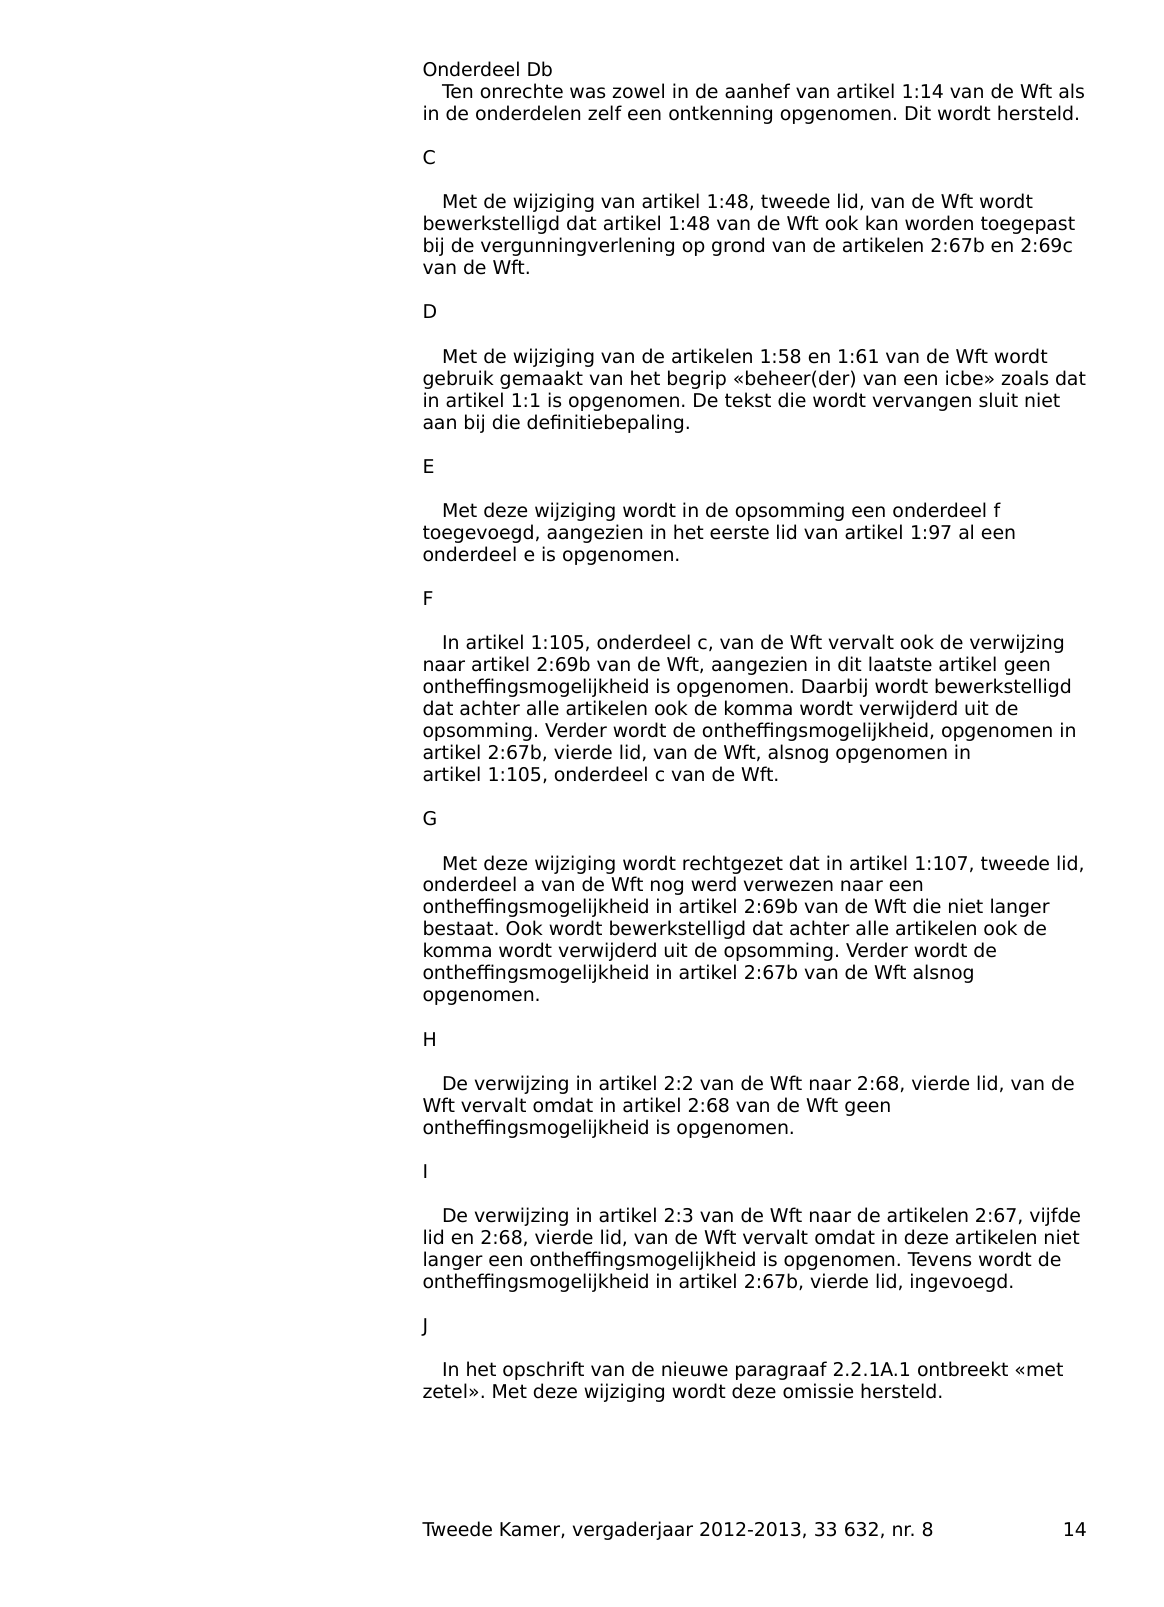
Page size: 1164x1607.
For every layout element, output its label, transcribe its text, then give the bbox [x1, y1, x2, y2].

subtitle F [422, 588, 1087, 610]
subtitle E [422, 456, 1087, 478]
text De verwijzing in artikel 2:2 van de Wft naar 2:68, vierde lid, van de Wft vervalt omdat in artikel 2:68 van de Wft geen ontheffingsmogelijkheid is opgenomen. [422, 1073, 1087, 1138]
text Met deze wijziging wordt in de opsomming een onderdeel f toegevoegd, aangezien in het eerste lid van artikel 1:97 al een onderdeel e is opgenomen. [422, 500, 1087, 566]
text De verwijzing in artikel 2:3 van de Wft naar de artikelen 2:67, vijfde lid en 2:68, vierde lid, van de Wft vervalt omdat in deze artikelen niet langer een ontheffingsmogelijkheid is opgenomen. Tevens wordt de ontheffingsmogelijkheid in artikel 2:67b, vierde lid, ingevoegd. [422, 1205, 1087, 1293]
text In het opschrift van de nieuwe paragraaf 2.2.1A.1 ontbreekt «met zetel». Met deze wijziging wordt deze omissie hersteld. [422, 1359, 1087, 1403]
subtitle H [422, 1028, 1087, 1050]
subtitle I [422, 1161, 1087, 1183]
subtitle C [422, 147, 1087, 169]
subtitle Onderdeel Db [422, 59, 1087, 81]
text In artikel 1:105, onderdeel c, van de Wft vervalt ook de verwijzing naar artikel 2:69b van de Wft, aangezien in dit laatste artikel geen ontheffingsmogelijkheid is opgenomen. Daarbij wordt bewerkstelligd dat achter alle artikelen ook de komma wordt verwijderd uit de opsomming. Verder wordt de ontheffingsmogelijkheid, opgenomen in artikel 2:67b, vierde lid, van de Wft, alsnog opgenomen in artikel 1:105, onderdeel c van de Wft. [422, 632, 1087, 786]
text Ten onrechte was zowel in de aanhef van artikel 1:14 van de Wft als in de onderdelen zelf een ontkenning opgenomen. Dit wordt hersteld. [422, 81, 1087, 125]
subtitle J [422, 1315, 1087, 1337]
text Met de wijziging van de artikelen 1:58 en 1:61 van de Wft wordt gebruik gemaakt van het begrip «beheer(der) van een icbe» zoals dat in artikel 1:1 is opgenomen. De tekst die wordt vervangen sluit niet aan bij die definitiebepaling. [422, 346, 1087, 433]
subtitle G [422, 808, 1087, 830]
text Met de wijziging van artikel 1:48, tweede lid, van de Wft wordt bewerkstelligd dat artikel 1:48 van de Wft ook kan worden toegepast bij de vergunningverlening op grond van de artikelen 2:67b en 2:69c van de Wft. [422, 191, 1087, 279]
subtitle D [422, 301, 1087, 323]
text Met deze wijziging wordt rechtgezet dat in artikel 1:107, tweede lid, onderdeel a van de Wft nog werd verwezen naar een ontheffingsmogelijkheid in artikel 2:69b van de Wft die niet langer bestaat. Ook wordt bewerkstelligd dat achter alle artikelen ook de komma wordt verwijderd uit de opsomming. Verder wordt de ontheffingsmogelijkheid in artikel 2:67b van de Wft alsnog opgenomen. [422, 852, 1087, 1006]
